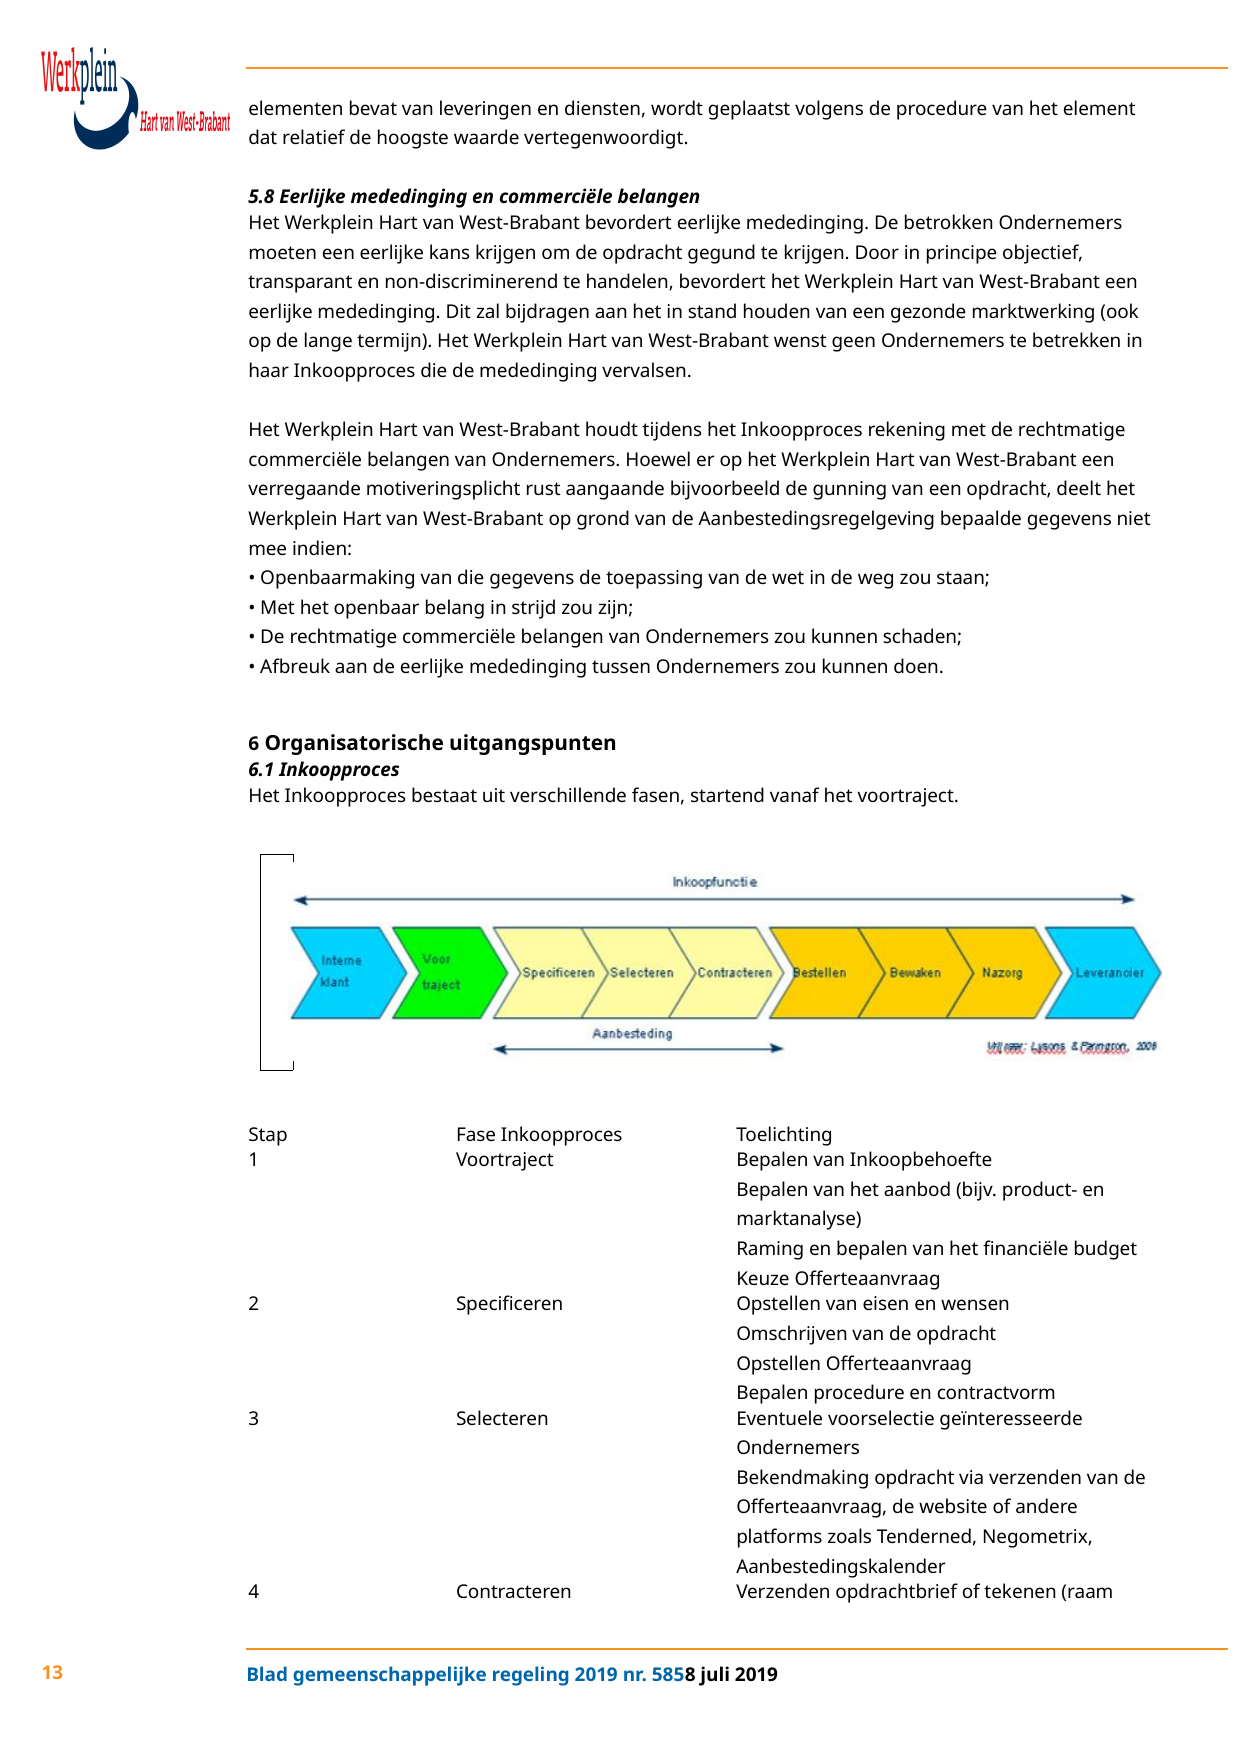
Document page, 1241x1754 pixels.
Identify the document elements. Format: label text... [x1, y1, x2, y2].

text 6.1 Inkoopproces [248, 757, 1152, 782]
table_cell Bepalen van Inkoopbehoefte Bepalen van het aanbod (bijv. product- en marktanalyse) Raming en bepalen van het financiële budget Keuze Offerteaanvraag [736, 1146, 1152, 1291]
table_cell 2 [248, 1291, 456, 1405]
text elementen bevat van leveringen en diensten, wordt geplaatst volgens de procedure van het element dat relatief de hoogste waarde vertegenwoordigt. [248, 95, 1152, 150]
text 6 Organisatorische uitgangspunten [248, 728, 1152, 757]
text Het Werkplein Hart van West-Brabant bevordert eerlijke mededinging. De betrokken Ondernemers moeten een eerlijke kans krijgen om de opdracht gegund te krijgen. Door in principe objectief, transparant en non-discriminerend te handelen, bevordert het Werkplein Hart van West-Brabant een eerlijke mededinging. Dit zal bijdragen aan het in stand houden van een gezonde marktwerking (ook op de lange termijn). Het Werkplein Hart van West-Brabant wenst geen Ondernemers te betrekken in haar Inkoopproces die de mededinging vervalsen. [248, 209, 1152, 383]
picture [268, 862, 1173, 1061]
text • De rechtmatige commerciële belangen van Ondernemers zou kunnen schaden; [248, 623, 1152, 649]
text 5.8 Eerlijke mededinging en commerciële belangen [248, 183, 1152, 209]
table_header Fase Inkoopproces [456, 1121, 736, 1146]
table_cell Opstellen van eisen en wensen Omschrijven van de opdracht Opstellen Offerteaanvraag Bepalen procedure en contractvorm [736, 1291, 1152, 1405]
table_header Toelichting [736, 1121, 1152, 1146]
table_cell Selecteren [456, 1405, 736, 1579]
picture [41, 47, 231, 172]
table_cell 4 [248, 1579, 456, 1604]
table_cell 3 [248, 1405, 456, 1579]
table_cell Verzenden opdrachtbrief of tekenen (raam [736, 1579, 1152, 1604]
text Het Werkplein Hart van West-Brabant houdt tijdens het Inkoopproces rekening met de rechtmatige commerciële belangen van Ondernemers. Hoewel er op het Werkplein Hart van West-Brabant een verregaande motiveringsplicht rust aangaande bijvoorbeeld de gunning van een opdracht, deelt het Werkplein Hart van West-Brabant op grond van de Aanbestedingsregelgeving bepaalde gegevens niet mee indien: [248, 416, 1152, 560]
table_cell Contracteren [456, 1579, 736, 1604]
table_cell Voortraject [456, 1146, 736, 1291]
table_cell 1 [248, 1146, 456, 1291]
table_header Stap [248, 1121, 456, 1146]
text Het Inkoopproces bestaat uit verschillende fasen, startend vanaf het voortraject. [248, 782, 1152, 808]
table_cell Specificeren [456, 1291, 736, 1405]
text • Openbaarmaking van die gegevens de toepassing van de wet in de weg zou staan; [248, 564, 1152, 590]
table_cell Eventuele voorselectie geïnteresseerde Ondernemers Bekendmaking opdracht via verzenden van de Offerteaanvraag, de website of andere platforms zoals Tenderned, Negometrix, Aanbestedingskalender [736, 1405, 1152, 1579]
text • Met het openbaar belang in strijd zou zijn; [248, 594, 1152, 619]
text • Afbreuk aan de eerlijke mededinging tussen Ondernemers zou kunnen doen. [248, 653, 1152, 679]
